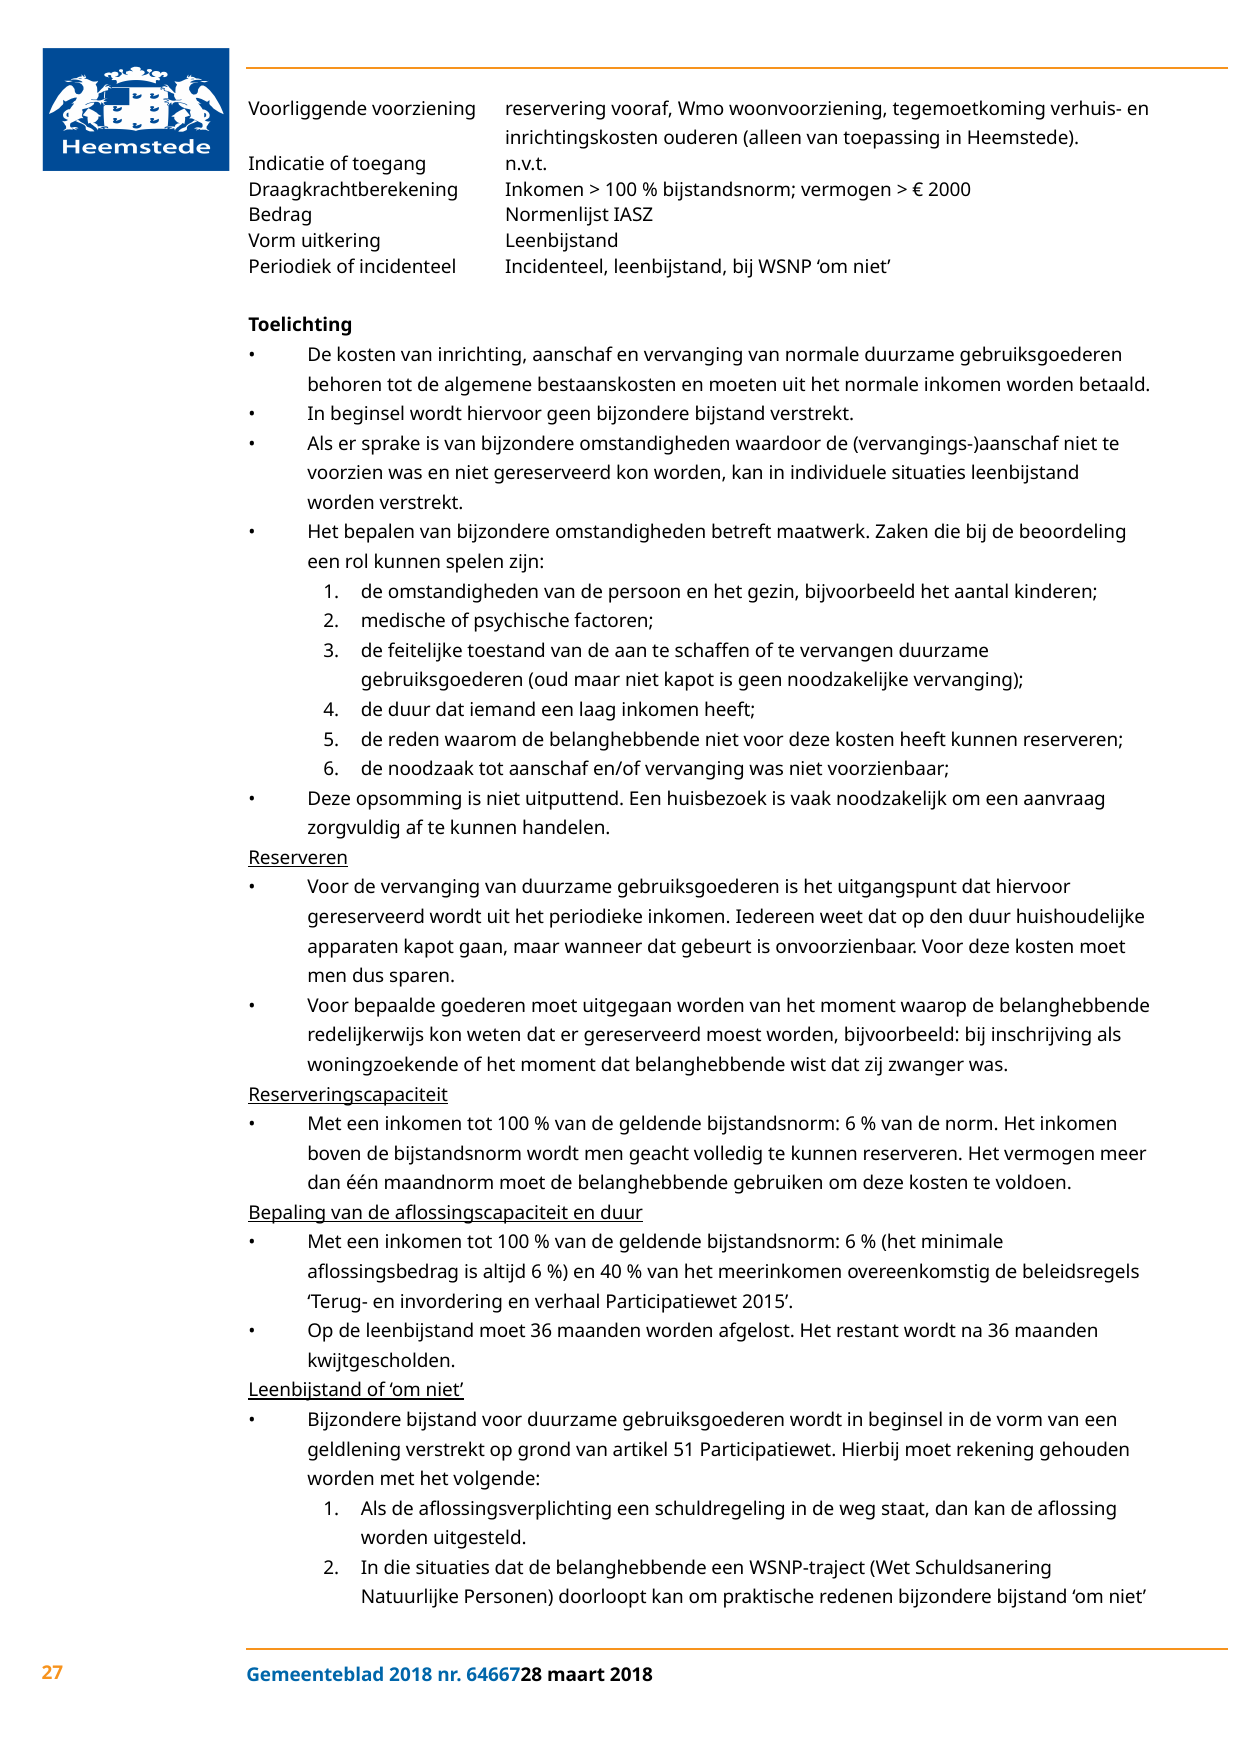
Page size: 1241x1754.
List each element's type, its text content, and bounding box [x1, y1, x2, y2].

table_cell Incidenteel, leenbijstand, bij WSNP ‘om niet’ [505, 253, 1152, 279]
table_cell Periodiek of incidenteel [248, 253, 505, 279]
list Voor bepaalde goederen moet uitgegaan worden van het moment waarop de belanghebbende redelijkerwijs kon weten dat er gereserveerd moest worden, bijvoorbeeld: bij inschrijving als woningzoekende of het moment dat belanghebbende wist dat zij zwanger was. [248, 992, 1152, 1077]
list Als er sprake is van bijzondere omstandigheden waardoor de (vervangings-)aanschaf niet te voorzien was en niet gereserveerd kon worden, kan in individuele situaties leenbijstand worden verstrekt. [248, 430, 1152, 515]
table_header Voorliggende voorziening [248, 95, 505, 150]
table_cell Inkomen > 100 % bijstandsnorm; vermogen > € 2000 [505, 176, 1152, 202]
list In beginsel wordt hiervoor geen bijzondere bijstand verstrekt. [248, 400, 1152, 426]
text Reserveringscapaciteit [248, 1081, 1152, 1106]
list de reden waarom de belanghebbende niet voor deze kosten heeft kunnen reserveren; [323, 726, 1152, 751]
list Op de leenbijstand moet 36 maanden worden afgelost. Het restant wordt na 36 maanden kwijtgescholden. [248, 1317, 1152, 1373]
text Reserveren [248, 844, 1152, 870]
picture [41, 47, 231, 172]
list Met een inkomen tot 100 % van de geldende bijstandsnorm: 6 % van de norm. Het inkomen boven de bijstandsnorm wordt men geacht volledig te kunnen reserveren. Het vermogen meer dan één maandnorm moet de belanghebbende gebruiken om deze kosten te voldoen. [248, 1110, 1152, 1195]
list Voor de vervanging van duurzame gebruiksgoederen is het uitgangspunt dat hiervoor gereserveerd wordt uit het periodieke inkomen. Iedereen weet dat op den duur huishoudelijke apparaten kapot gaan, maar wanneer dat gebeurt is onvoorzienbaar. Voor deze kosten moet men dus sparen. [248, 874, 1152, 988]
list Het bepalen van bijzondere omstandigheden betreft maatwerk. Zaken die bij de beoordeling een rol kunnen spelen zijn: [248, 519, 1152, 574]
list In die situaties dat de belanghebbende een WSNP-traject (Wet Schuldsanering Natuurlijke Personen) doorloopt kan om praktische redenen bijzondere bijstand ‘om niet’ [323, 1554, 1152, 1609]
list de omstandigheden van de persoon en het gezin, bijvoorbeeld het aantal kinderen; [323, 578, 1152, 603]
text Leenbijstand of ‘om niet’ [248, 1377, 1152, 1402]
list medische of psychische factoren; [323, 607, 1152, 633]
table_cell Vorm uitkering [248, 227, 505, 253]
list Deze opsomming is niet uitputtend. Een huisbezoek is vaak noodzakelijk om een aanvraag zorgvuldig af te kunnen handelen. [248, 785, 1152, 840]
table_cell Draagkrachtberekening [248, 176, 505, 202]
table_cell Bedrag [248, 202, 505, 227]
text Bepaling van de aflossingscapaciteit en duur [248, 1199, 1152, 1225]
table_cell Normenlijst IASZ [505, 202, 1152, 227]
list de noodzaak tot aanschaf en/of vervanging was niet voorzienbaar; [323, 755, 1152, 781]
text Toelichting [248, 312, 1152, 337]
list Als de aflossingsverplichting een schuldregeling in de weg staat, dan kan de aflossing worden uitgesteld. [323, 1495, 1152, 1550]
table_cell Indicatie of toegang [248, 150, 505, 176]
list de duur dat iemand een laag inkomen heeft; [323, 696, 1152, 722]
list Bijzondere bijstand voor duurzame gebruiksgoederen wordt in beginsel in de vorm van een geldlening verstrekt op grond van artikel 51 Participatiewet. Hierbij moet rekening gehouden worden met het volgende: [248, 1406, 1152, 1491]
table_cell n.v.t. [505, 150, 1152, 176]
list de feitelijke toestand van de aan te schaffen of te vervangen duurzame gebruiksgoederen (oud maar niet kapot is geen noodzakelijke vervanging); [323, 637, 1152, 692]
table_header reservering vooraf, Wmo woonvoorziening, tegemoetkoming verhuis- en inrichtingskosten ouderen (alleen van toepassing in Heemstede). [505, 95, 1152, 150]
list Met een inkomen tot 100 % van de geldende bijstandsnorm: 6 % (het minimale aflossingsbedrag is altijd 6 %) en 40 % van het meerinkomen overeenkomstig de beleidsregels ‘Terug- en invordering en verhaal Participatiewet 2015’. [248, 1229, 1152, 1313]
list De kosten van inrichting, aanschaf en vervanging van normale duurzame gebruiksgoederen behoren tot de algemene bestaanskosten en moeten uit het normale inkomen worden betaald. [248, 341, 1152, 396]
table_cell Leenbijstand [505, 227, 1152, 253]
